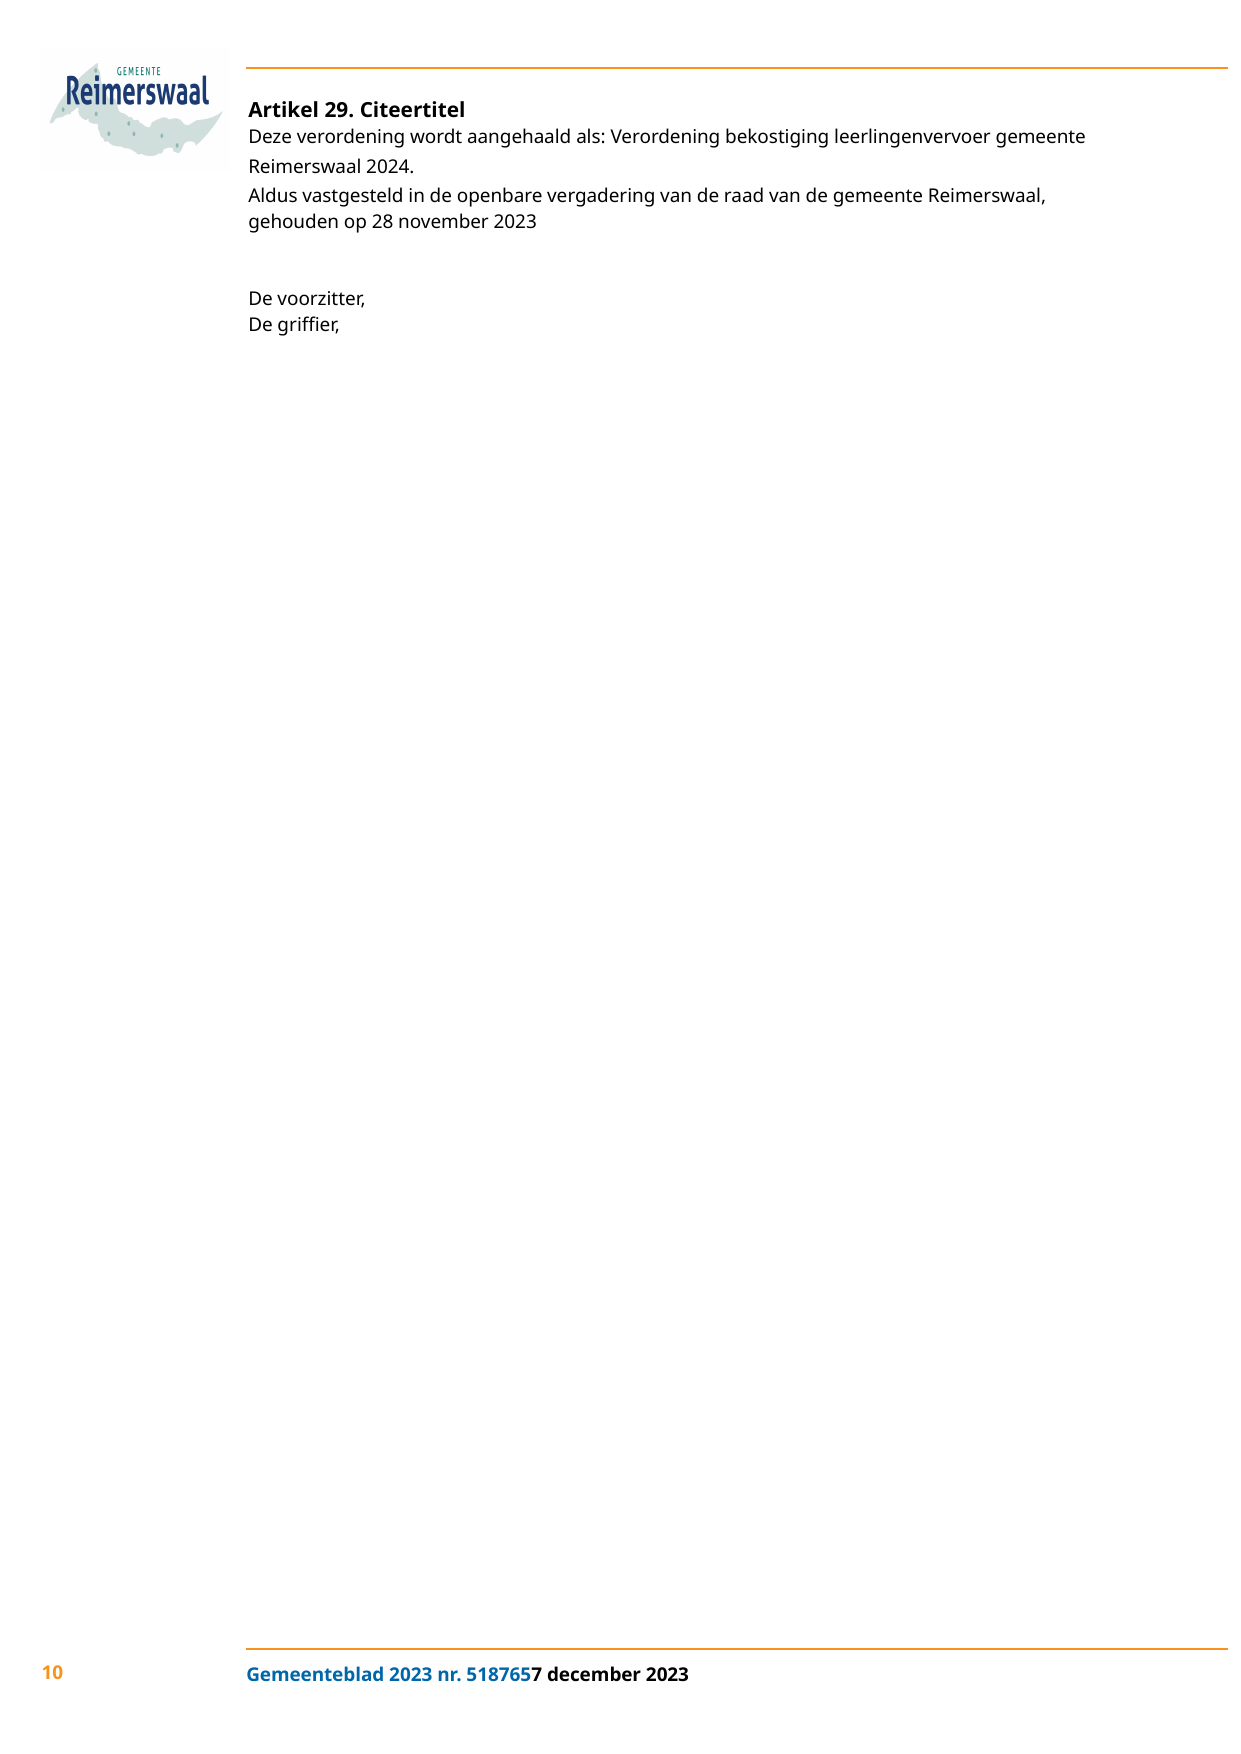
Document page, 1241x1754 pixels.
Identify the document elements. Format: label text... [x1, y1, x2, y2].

text De griffier, [248, 311, 1152, 337]
picture [41, 47, 231, 172]
text Aldus vastgesteld in de openbare vergadering van de raad van de gemeente Reimerswaal, [248, 182, 1152, 208]
text De voorzitter, [248, 285, 1152, 311]
text Deze verordening wordt aangehaald als: Verordening bekostiging leerlingenvervoer gemeente Reimerswaal 2024. [248, 123, 1152, 178]
text Artikel 29. Citeertitel [248, 95, 1152, 123]
text gehouden op 28 november 2023 [248, 208, 1152, 234]
